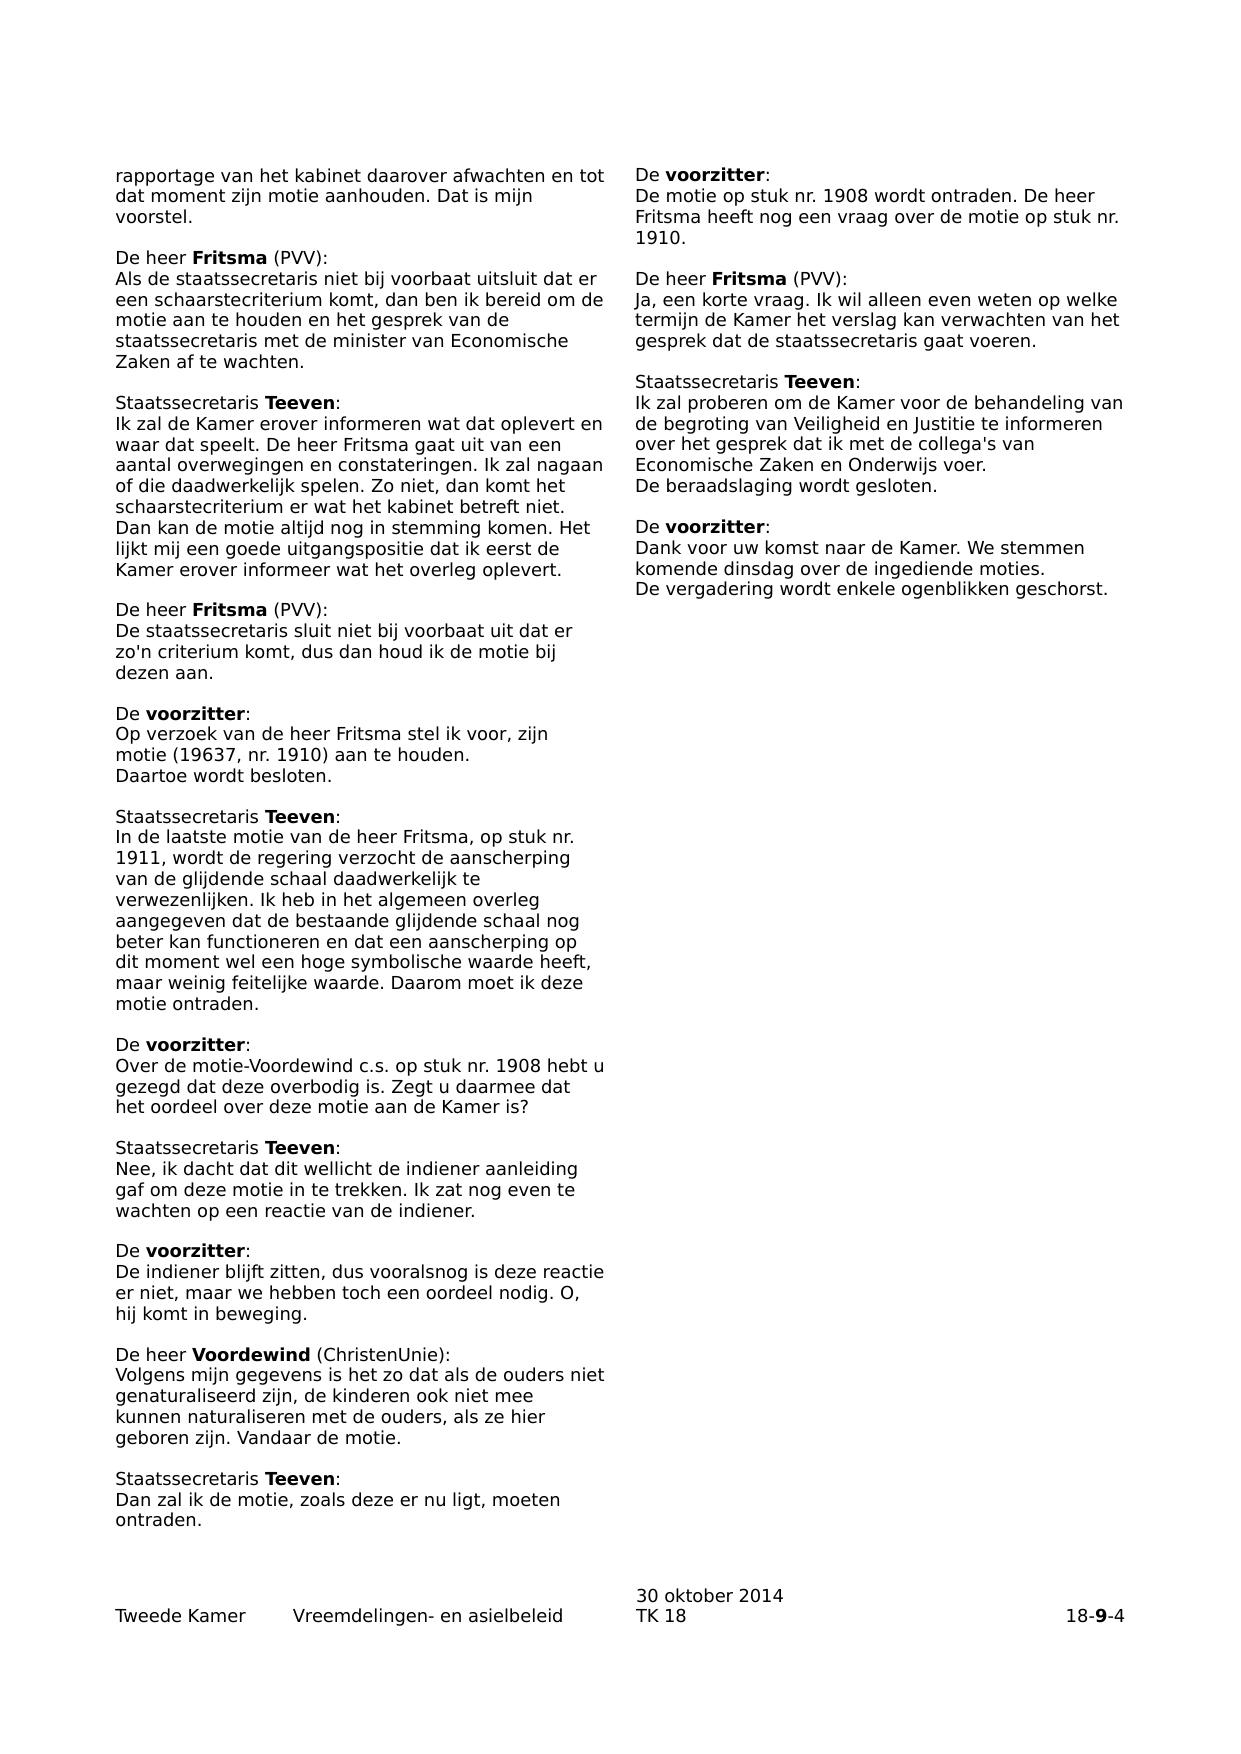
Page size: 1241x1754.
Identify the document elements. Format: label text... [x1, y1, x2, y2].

text De heer Voordewind (ChristenUnie): [115, 1344, 605, 1365]
text Staatssecretaris Teeven: [115, 1468, 605, 1489]
text Dan zal ik de motie, zoals deze er nu ligt, moeten ontraden. [115, 1489, 605, 1531]
text Op verzoek van de heer Fritsma stel ik voor, zijn motie (19637, nr. 1910) aan te houden. [115, 724, 605, 766]
text Staatssecretaris Teeven: [115, 1138, 605, 1159]
text Staatssecretaris Teeven: [115, 807, 605, 827]
text Daartoe wordt besloten. [115, 766, 605, 787]
text De beraadslaging wordt gesloten. [635, 476, 1125, 497]
text De voorzitter: [635, 517, 1125, 537]
text De heer Fritsma (PVV): [115, 248, 605, 268]
text De voorzitter: [115, 1241, 605, 1262]
text Dank voor uw komst naar de Kamer. We stemmen komende dinsdag over de ingediende moties. [635, 537, 1125, 579]
text In de laatste motie van de heer Fritsma, op stuk nr. 1911, wordt de regering verzocht de aanscherping van de glijdende schaal daadwerkelijk te verwezenlijken. Ik heb in het algemeen overleg aangegeven dat de bestaande glijdende schaal nog beter kan functioneren en dat een aanscherping op dit moment wel een hoge symbolische waarde heeft, maar weinig feitelijke waarde. Daarom moet ik deze motie ontraden. [115, 827, 605, 1015]
text De heer Fritsma (PVV): [635, 268, 1125, 289]
text Ik zal de Kamer erover informeren wat dat oplevert en waar dat speelt. De heer Fritsma gaat uit van een aantal overwegingen en constateringen. Ik zal nagaan of die daadwerkelijk spelen. Zo niet, dan komt het schaarstecriterium er wat het kabinet betreft niet. Dan kan de motie altijd nog in stemming komen. Het lijkt mij een goede uitgangspositie dat ik eerst de Kamer erover informeer wat het overleg oplevert. [115, 413, 605, 580]
text Nee, ik dacht dat dit wellicht de indiener aanleiding gaf om deze motie in te trekken. Ik zat nog even te wachten op een reactie van de indiener. [115, 1159, 605, 1221]
text De staatssecretaris sluit niet bij voorbaat uit dat er zo'n criterium komt, dus dan houd ik de motie bij dezen aan. [115, 621, 605, 683]
text De heer Fritsma (PVV): [115, 600, 605, 621]
text Volgens mijn gegevens is het zo dat als de ouders niet genaturaliseerd zijn, de kinderen ook niet mee kunnen naturaliseren met de ouders, als ze hier geboren zijn. Vandaar de motie. [115, 1365, 605, 1448]
text Over de motie-Voordewind c.s. op stuk nr. 1908 hebt u gezegd dat deze overbodig is. Zegt u daarmee dat het oordeel over deze motie aan de Kamer is? [115, 1056, 605, 1118]
text De voorzitter: [635, 165, 1125, 186]
text Ik zal proberen om de Kamer voor de behandeling van de begroting van Veiligheid en Justitie te informeren over het gesprek dat ik met de collega's van Economische Zaken en Onderwijs voer. [635, 392, 1125, 476]
text De voorzitter: [115, 1035, 605, 1056]
text rapportage van het kabinet daarover afwachten en tot dat moment zijn motie aanhouden. Dat is mijn voorstel. [115, 165, 605, 228]
text Staatssecretaris Teeven: [635, 372, 1125, 392]
text De vergadering wordt enkele ogenblikken geschorst. [635, 579, 1125, 600]
text Ja, een korte vraag. Ik wil alleen even weten op welke termijn de Kamer het verslag kan verwachten van het gesprek dat de staatssecretaris gaat voeren. [635, 289, 1125, 352]
text Staatssecretaris Teeven: [115, 393, 605, 413]
text De voorzitter: [115, 703, 605, 724]
text De indiener blijft zitten, dus vooralsnog is deze reactie er niet, maar we hebben toch een oordeel nodig. O, hij komt in beweging. [115, 1262, 605, 1324]
text De motie op stuk nr. 1908 wordt ontraden. De heer Fritsma heeft nog een vraag over de motie op stuk nr. 1910. [635, 186, 1125, 248]
text Als de staatssecretaris niet bij voorbaat uitsluit dat er een schaarstecriterium komt, dan ben ik bereid om de motie aan te houden en het gesprek van de staatssecretaris met de minister van Economische Zaken af te wachten. [115, 268, 605, 373]
